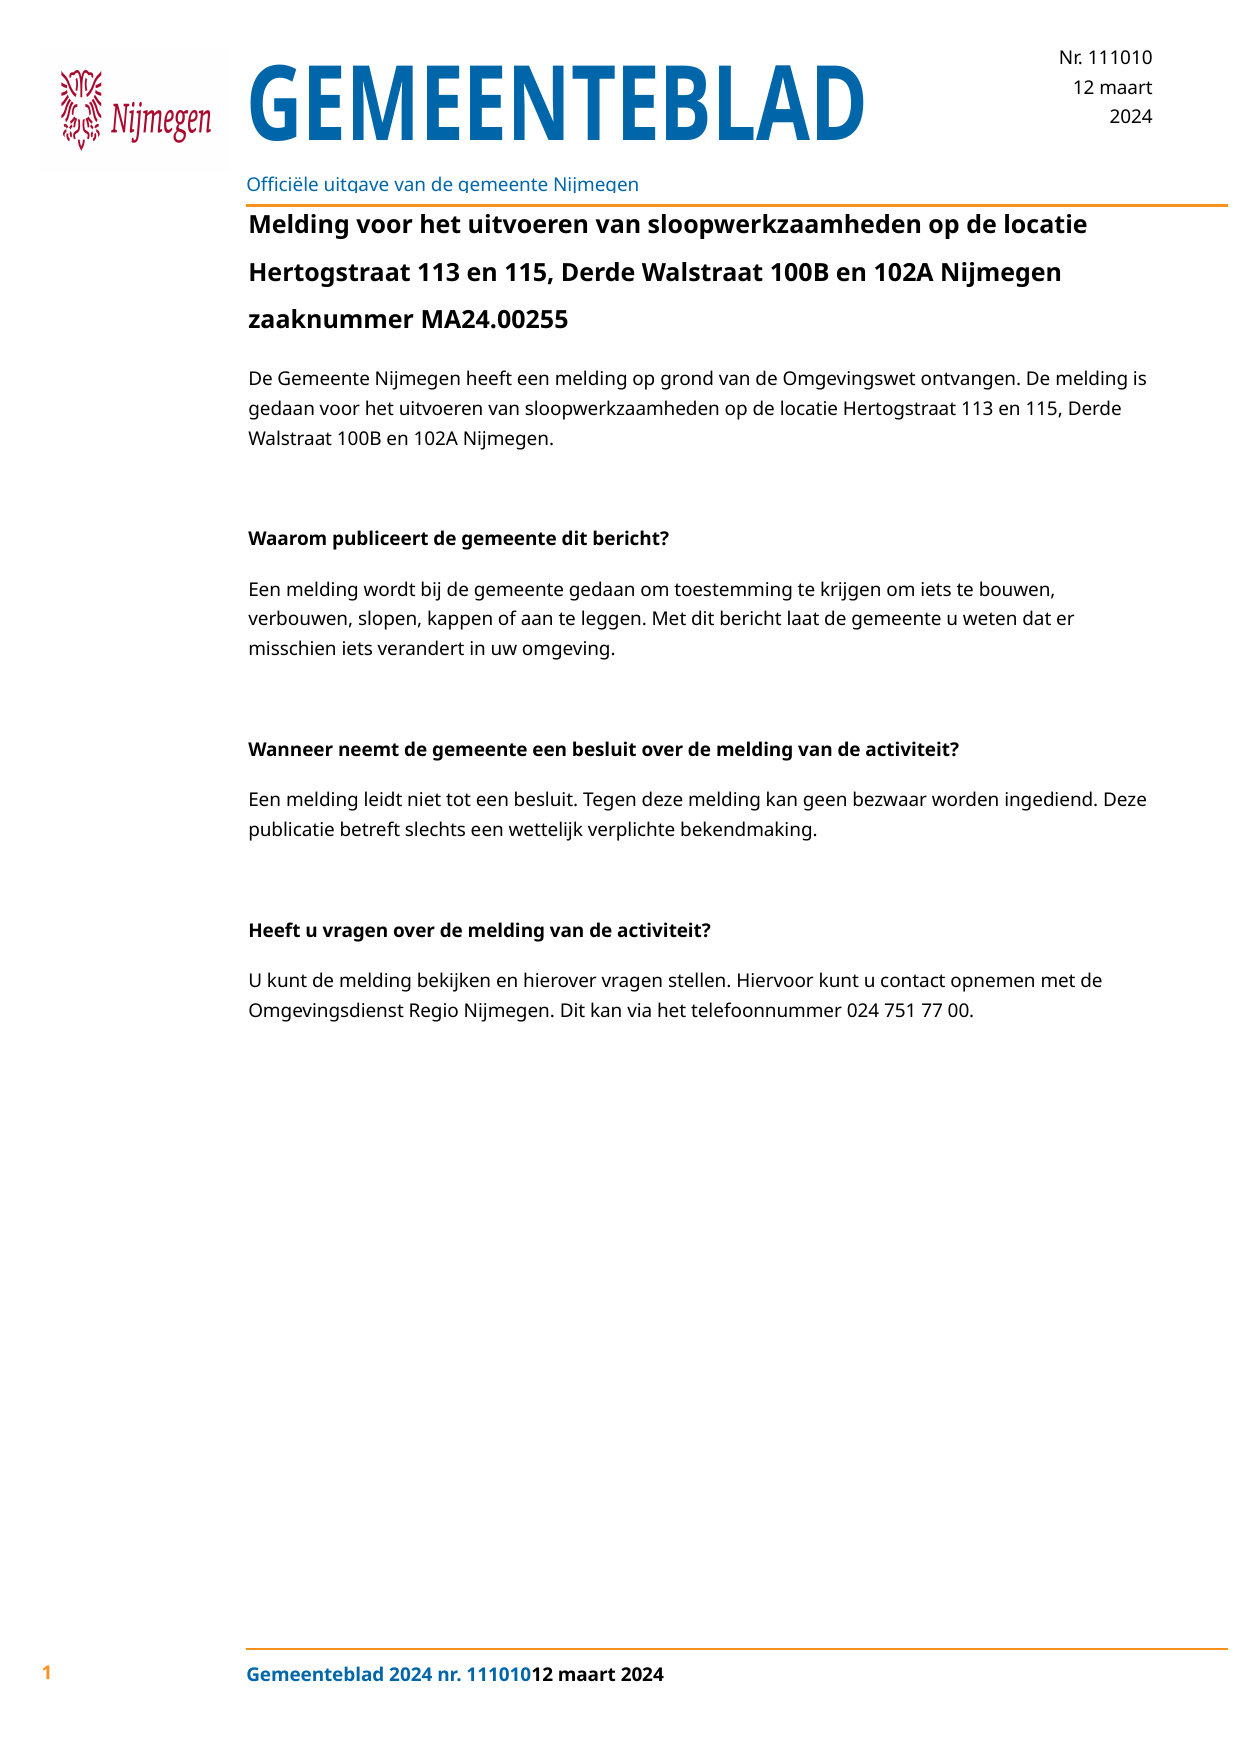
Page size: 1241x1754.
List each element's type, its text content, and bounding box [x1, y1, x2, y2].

text De Gemeente Nijmegen heeft een melding op grond van de Omgevingswet ontvangen. De melding is gedaan voor het uitvoeren van sloopwerkzaamheden op de locatie Hertogstraat 113 en 115, Derde Walstraat 100B en 102A Nijmegen. [248, 366, 1152, 450]
text Melding voor het uitvoeren van sloopwerkzaamheden op de locatie Hertogstraat 113 en 115, Derde Walstraat 100B en 102A Nijmegen zaaknummer MA24.00255 [248, 207, 1152, 336]
text Heeft u vragen over de melding van de activiteit? [248, 917, 1152, 942]
text Een melding leidt niet tot een besluit. Tegen deze melding kan geen bezwaar worden ingediend. Deze publicatie betreft slechts een wettelijk verplichte bekendmaking. [248, 786, 1152, 842]
text Een melding wordt bij de gemeente gedaan om toestemming te krijgen om iets te bouwen, verbouwen, slopen, kappen of aan te leggen. Met dit bericht laat de gemeente u weten dat er misschien iets verandert in uw omgeving. [248, 576, 1152, 661]
text U kunt de melding bekijken en hierover vragen stellen. Hiervoor kunt u contact opnemen met de Omgevingsdienst Regio Nijmegen. Dit kan via het telefoonnummer 024 751 77 00. [248, 967, 1152, 1022]
text Waarom publiceert de gemeente dit bericht? [248, 526, 1152, 551]
text Wanneer neemt de gemeente een besluit over de melding van de activiteit? [248, 736, 1152, 762]
picture [41, 47, 231, 172]
